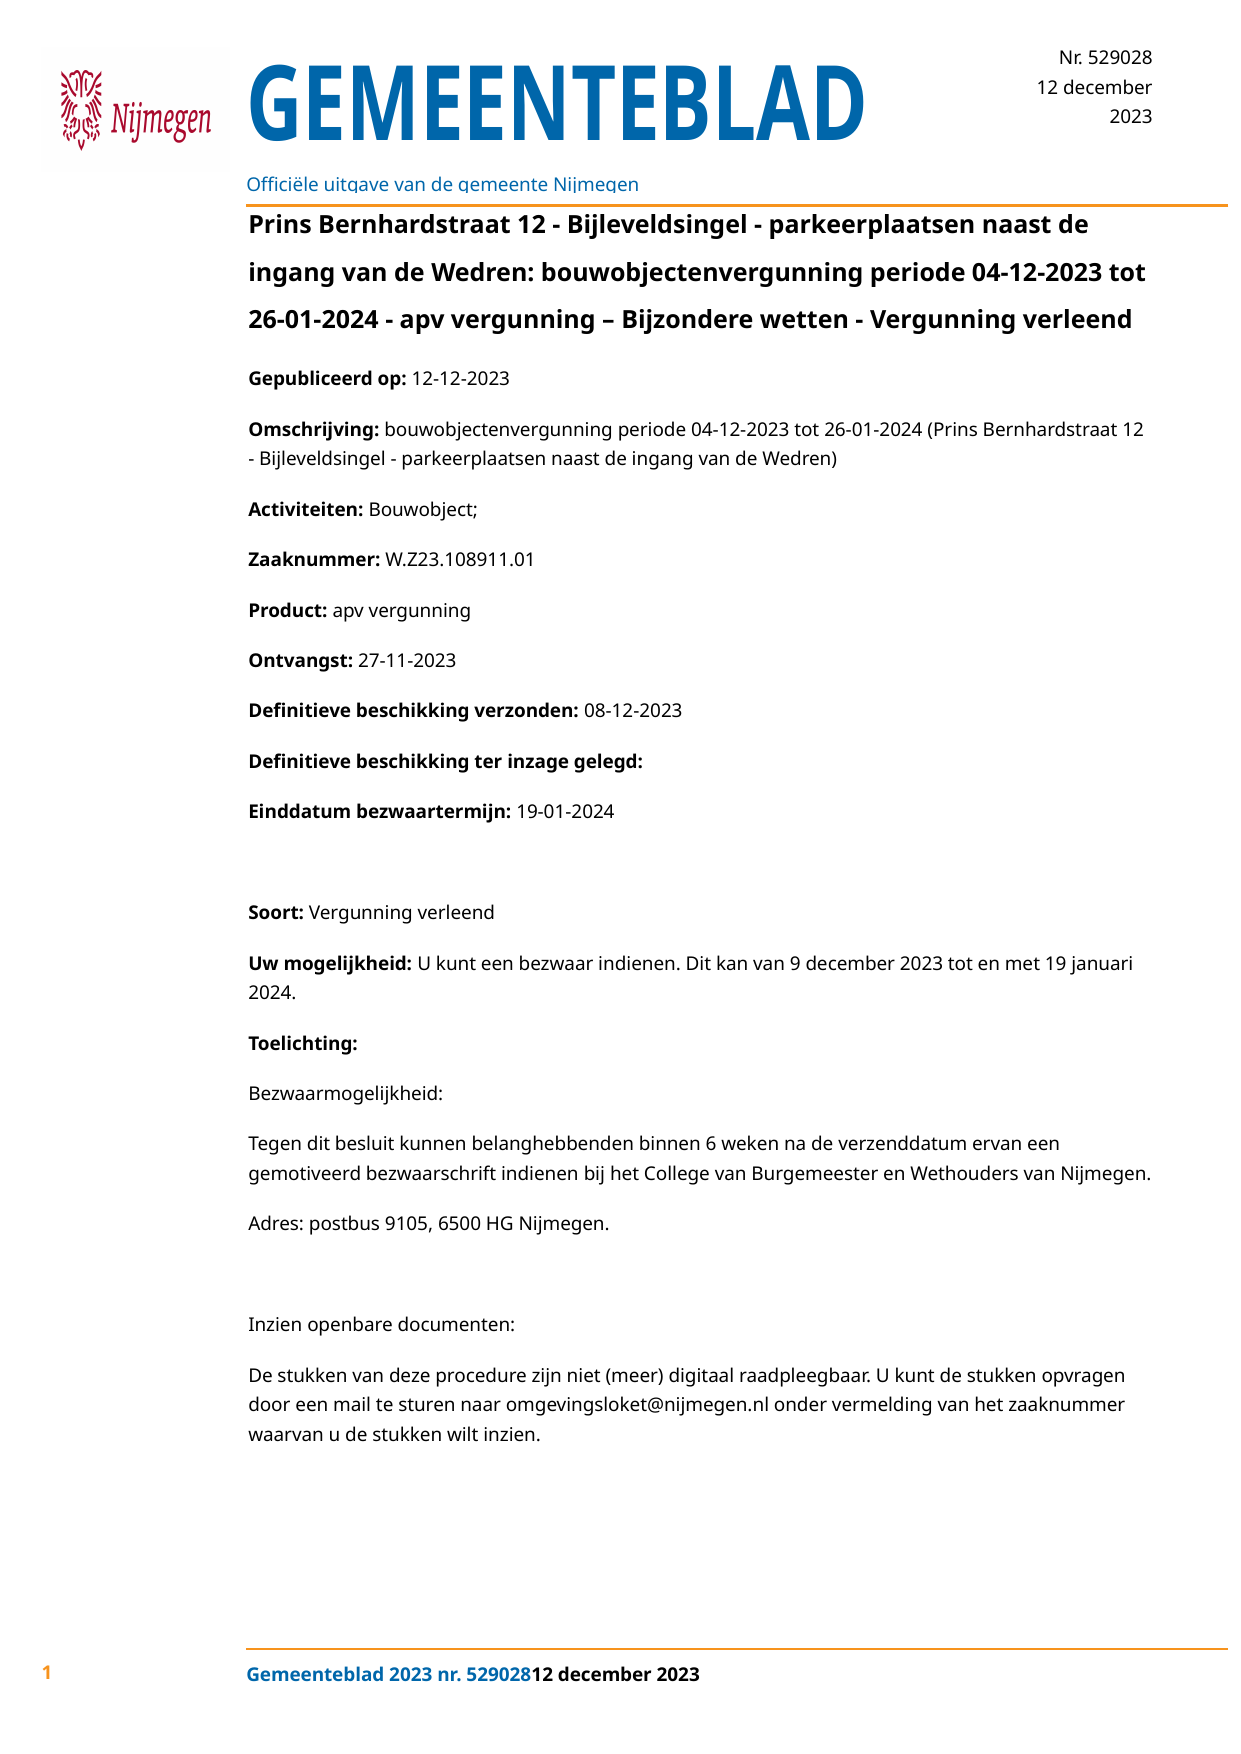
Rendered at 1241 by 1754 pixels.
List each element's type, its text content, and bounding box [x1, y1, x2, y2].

text Bezwaarmogelijkheid: [248, 1080, 1152, 1106]
text Ontvangst: 27-11-2023 [248, 647, 1152, 673]
text De stukken van deze procedure zijn niet (meer) digitaal raadpleegbaar. U kunt de stukken opvragen door een mail te sturen naar omgevingsloket@nijmegen.nl onder vermelding van het zaaknummer waarvan u de stukken wilt inzien. [248, 1362, 1152, 1447]
text Definitieve beschikking ter inzage gelegd: [248, 748, 1152, 774]
text Zaaknummer: W.Z23.108911.01 [248, 546, 1152, 572]
text Gepubliceerd op: 12-12-2023 [248, 366, 1152, 391]
text Uw mogelijkheid: U kunt een bezwaar indienen. Dit kan van 9 december 2023 tot en met 19 januari 2024. [248, 950, 1152, 1005]
text Omschrijving: bouwobjectenvergunning periode 04-12-2023 tot 26-01-2024 (Prins Bernhardstraat 12 - Bijleveldsingel - parkeerplaatsen naast de ingang van de Wedren) [248, 416, 1152, 471]
text Inzien openbare documenten: [248, 1311, 1152, 1337]
text Definitieve beschikking verzonden: 08-12-2023 [248, 698, 1152, 723]
text Activiteiten: Bouwobject; [248, 496, 1152, 522]
text Product: apv vergunning [248, 597, 1152, 622]
picture [41, 47, 231, 172]
text Tegen dit besluit kunnen belanghebbenden binnen 6 weken na de verzenddatum ervan een gemotiveerd bezwaarschrift indienen bij het College van Burgemeester en Wethouders van Nijmegen. [248, 1131, 1152, 1186]
text Prins Bernhardstraat 12 - Bijleveldsingel - parkeerplaatsen naast de ingang van de Wedren: bouwobjectenvergunning periode 04-12-2023 tot 26-01-2024 - apv vergunning – Bijzondere wetten - Vergunning verleend [248, 207, 1152, 336]
text Soort: Vergunning verleend [248, 899, 1152, 925]
text Adres: postbus 9105, 6500 HG Nijmegen. [248, 1211, 1152, 1236]
text Einddatum bezwaartermijn: 19-01-2024 [248, 798, 1152, 824]
text Toelichting: [248, 1030, 1152, 1055]
